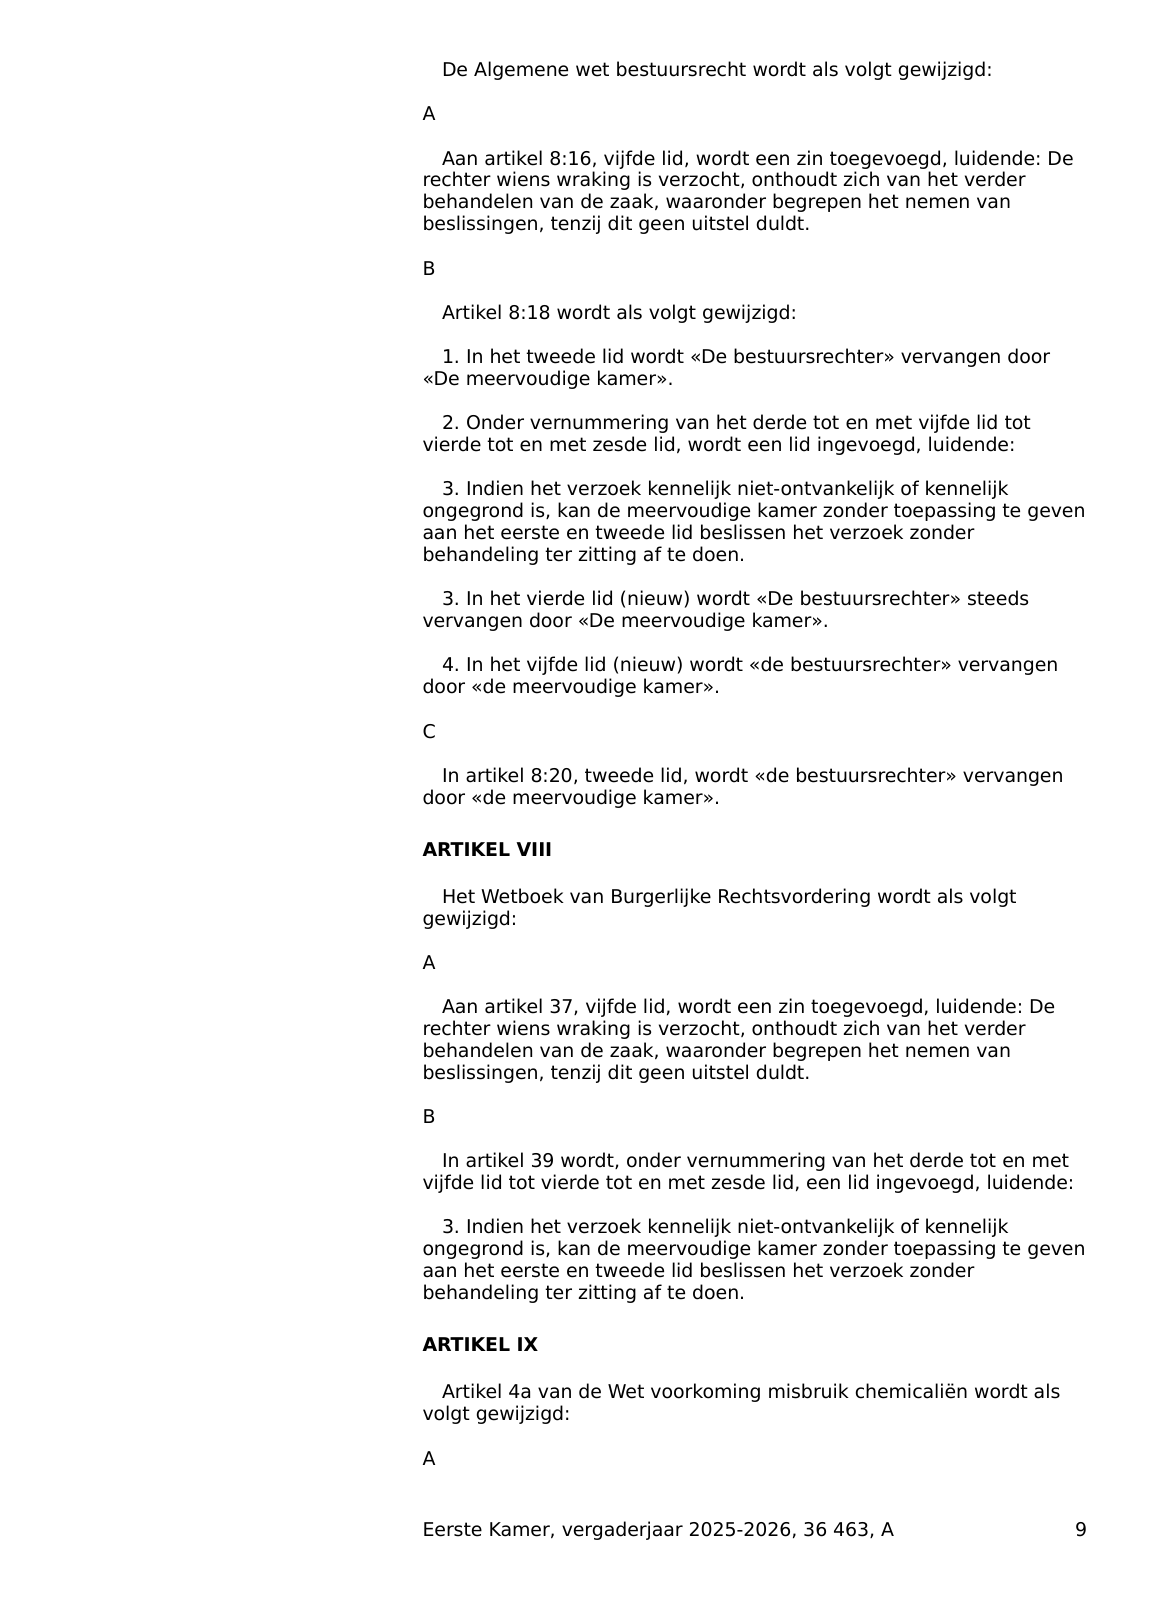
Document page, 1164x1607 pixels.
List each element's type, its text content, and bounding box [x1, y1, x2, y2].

text 3. In het vierde lid (nieuw) wordt «De bestuursrechter» steeds vervangen door «De meervoudige kamer». [422, 588, 1087, 632]
text A [422, 952, 1087, 974]
text B [422, 1106, 1087, 1128]
subtitle ARTIKEL IX [422, 1334, 1087, 1356]
text 3. Indien het verzoek kennelijk niet-ontvankelijk of kennelijk ongegrond is, kan de meervoudige kamer zonder toepassing te geven aan het eerste en tweede lid beslissen het verzoek zonder behandeling ter zitting af te doen. [422, 478, 1087, 566]
text C [422, 721, 1087, 742]
text Aan artikel 8:16, vijfde lid, wordt een zin toegevoegd, luidende: De rechter wiens wraking is verzocht, onthoudt zich van het verder behandelen van de zaak, waaronder begrepen het nemen van beslissingen, tenzij dit geen uitstel duldt. [422, 147, 1087, 235]
text In artikel 39 wordt, onder vernummering van het derde tot en met vijfde lid tot vierde tot en met zesde lid, een lid ingevoegd, luidende: [422, 1150, 1087, 1194]
text Artikel 8:18 wordt als volgt gewijzigd: [422, 302, 1087, 324]
text Artikel 4a van de Wet voorkoming misbruik chemicaliën wordt als volgt gewijzigd: [422, 1381, 1087, 1425]
text A [422, 1447, 1087, 1469]
text A [422, 103, 1087, 125]
subtitle ARTIKEL VIII [422, 839, 1087, 861]
text Het Wetboek van Burgerlijke Rechtsvordering wordt als volgt gewijzigd: [422, 886, 1087, 929]
text Aan artikel 37, vijfde lid, wordt een zin toegevoegd, luidende: De rechter wiens wraking is verzocht, onthoudt zich van het verder behandelen van de zaak, waaronder begrepen het nemen van beslissingen, tenzij dit geen uitstel duldt. [422, 996, 1087, 1084]
text 4. In het vijfde lid (nieuw) wordt «de bestuursrechter» vervangen door «de meervoudige kamer». [422, 654, 1087, 698]
text B [422, 257, 1087, 279]
text 1. In het tweede lid wordt «De bestuursrechter» vervangen door «De meervoudige kamer». [422, 346, 1087, 390]
text De Algemene wet bestuursrecht wordt als volgt gewijzigd: [422, 59, 1087, 81]
text 2. Onder vernummering van het derde tot en met vijfde lid tot vierde tot en met zesde lid, wordt een lid ingevoegd, luidende: [422, 412, 1087, 456]
text In artikel 8:20, tweede lid, wordt «de bestuursrechter» vervangen door «de meervoudige kamer». [422, 765, 1087, 809]
text 3. Indien het verzoek kennelijk niet-ontvankelijk of kennelijk ongegrond is, kan de meervoudige kamer zonder toepassing te geven aan het eerste en tweede lid beslissen het verzoek zonder behandeling ter zitting af te doen. [422, 1216, 1087, 1304]
